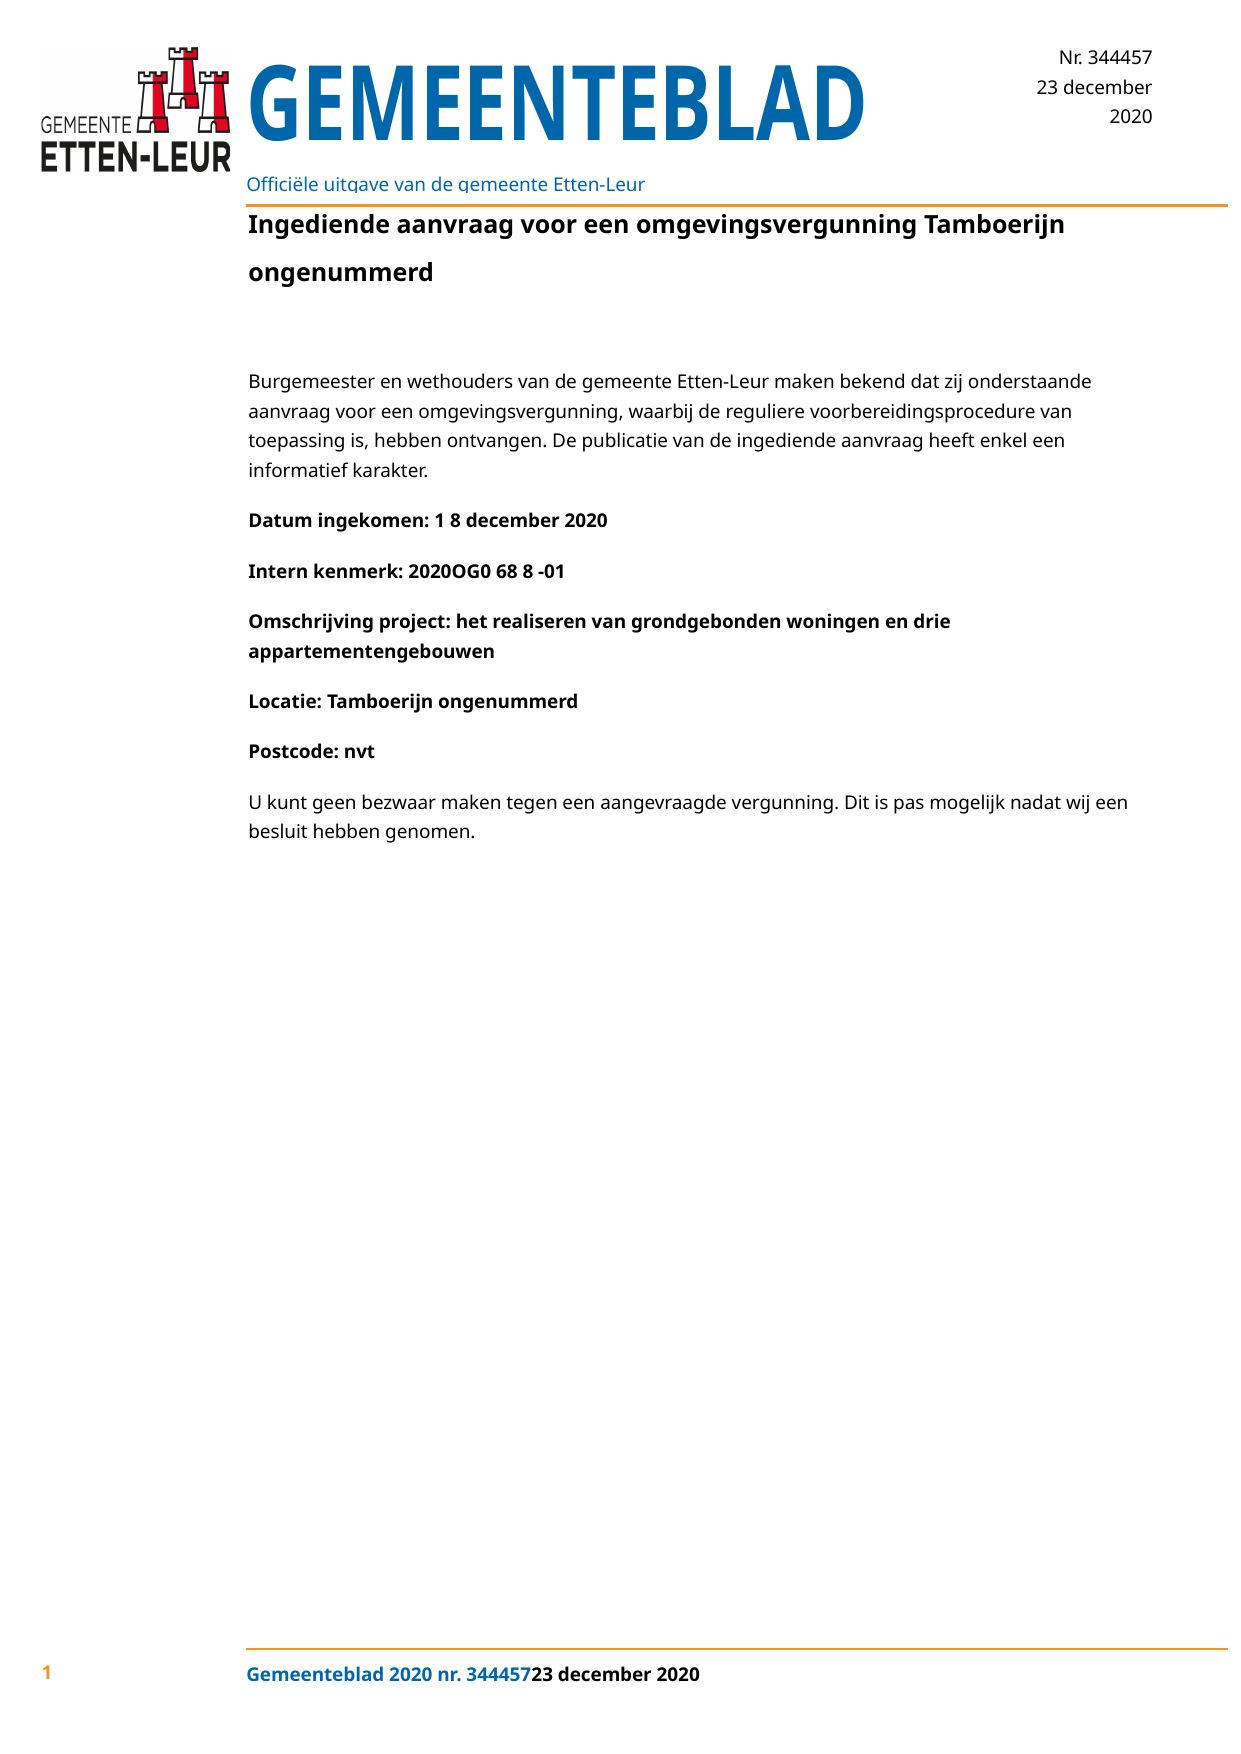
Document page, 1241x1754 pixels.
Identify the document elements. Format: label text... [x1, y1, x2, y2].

text Locatie: Tamboerijn ongenummerd [248, 688, 1152, 714]
text Omschrijving project: het realiseren van grondgebonden woningen en drie appartementengebouwen [248, 608, 1152, 664]
text U kunt geen bezwaar maken tegen een aangevraagde vergunning. Dit is pas mogelijk nadat wij een besluit hebben genomen. [248, 789, 1152, 844]
picture [41, 47, 231, 172]
text Intern kenmerk: 2020OG0 68 8 -01 [248, 558, 1152, 584]
text Burgemeester en wethouders van de gemeente Etten-Leur maken bekend dat zij onderstaande aanvraag voor een omgevingsvergunning, waarbij de reguliere voorbereidingsprocedure van toepassing is, hebben ontvangen. De publicatie van de ingediende aanvraag heeft enkel een informatief karakter. [248, 368, 1152, 483]
text Datum ingekomen: 1 8 december 2020 [248, 507, 1152, 533]
text Postcode: nvt [248, 739, 1152, 764]
text Ingediende aanvraag voor een omgevingsvergunning Tamboerijn ongenummerd [248, 207, 1152, 288]
